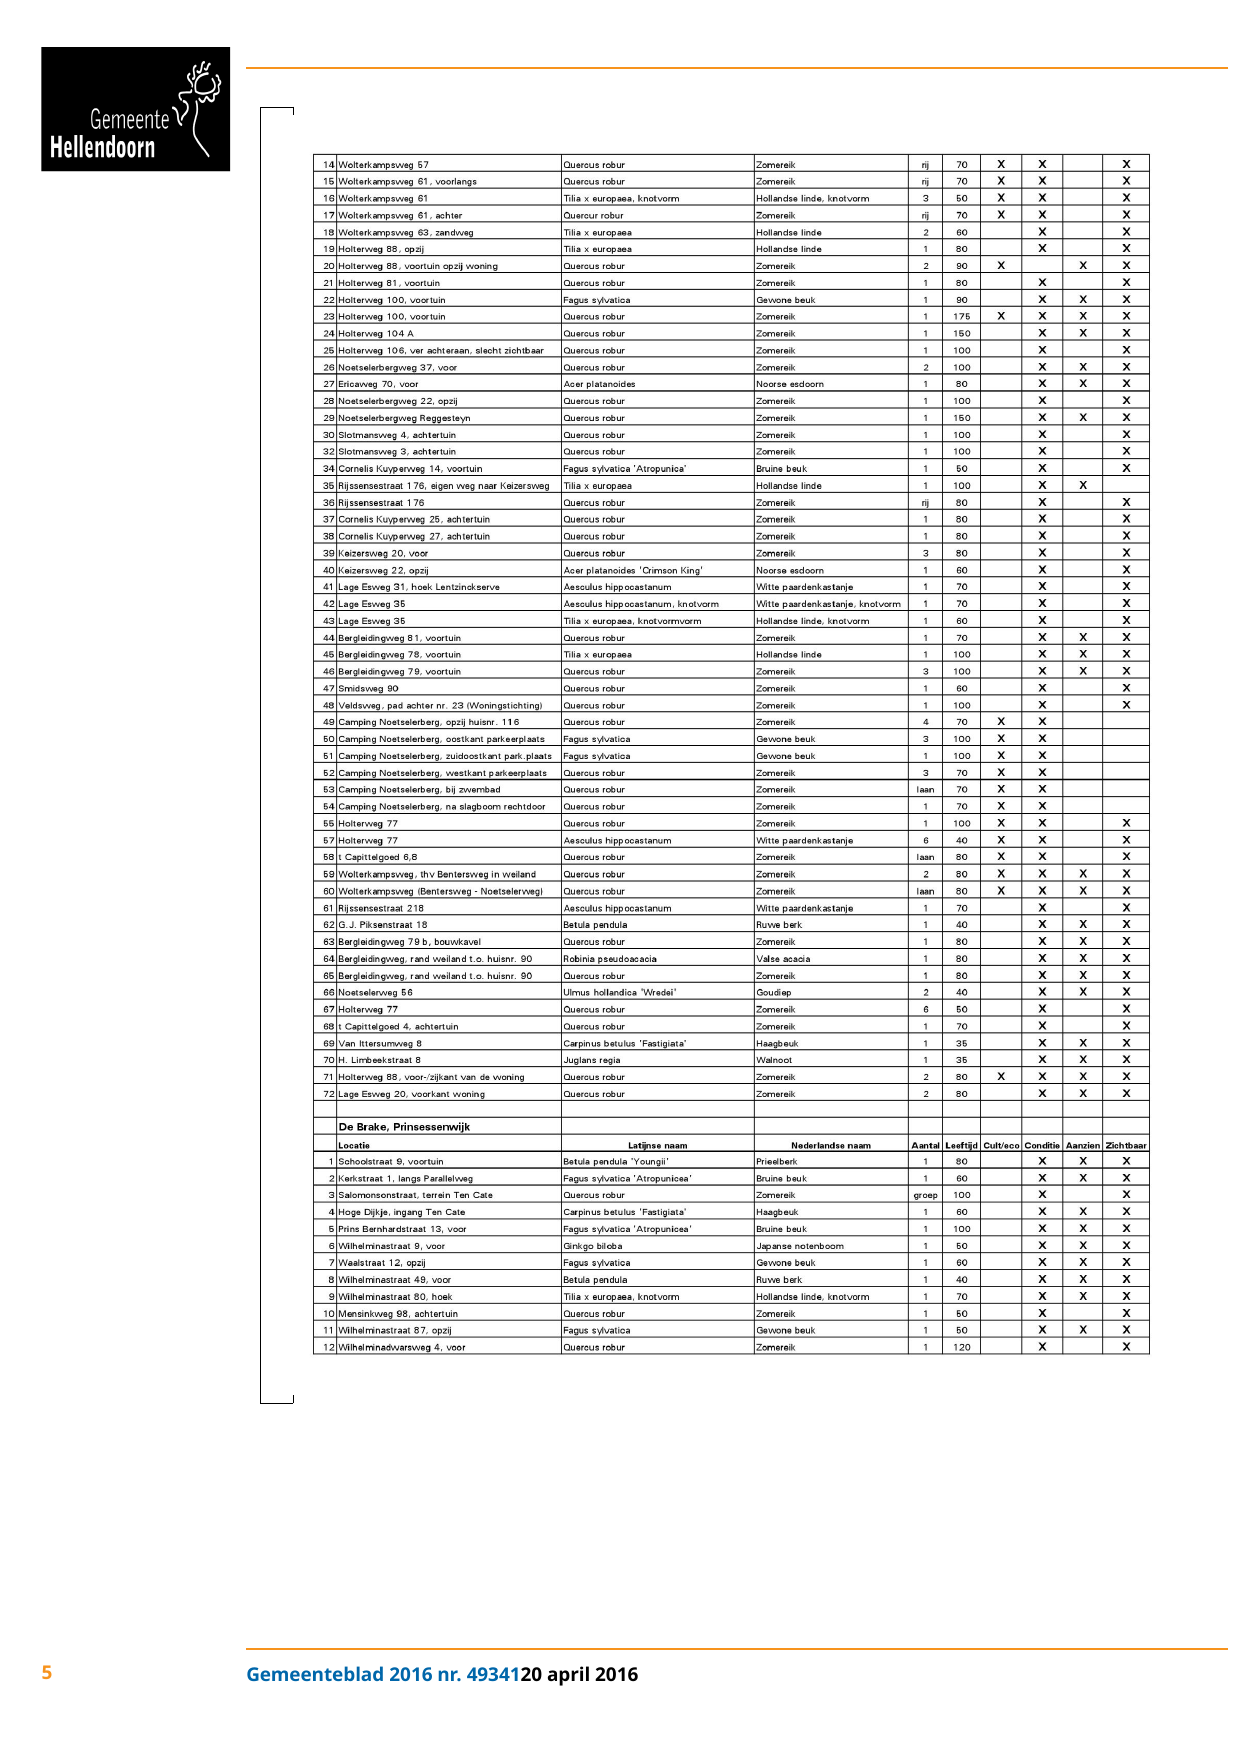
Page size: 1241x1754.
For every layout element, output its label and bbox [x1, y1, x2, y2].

picture [41, 47, 231, 172]
picture [268, 115, 1173, 1395]
